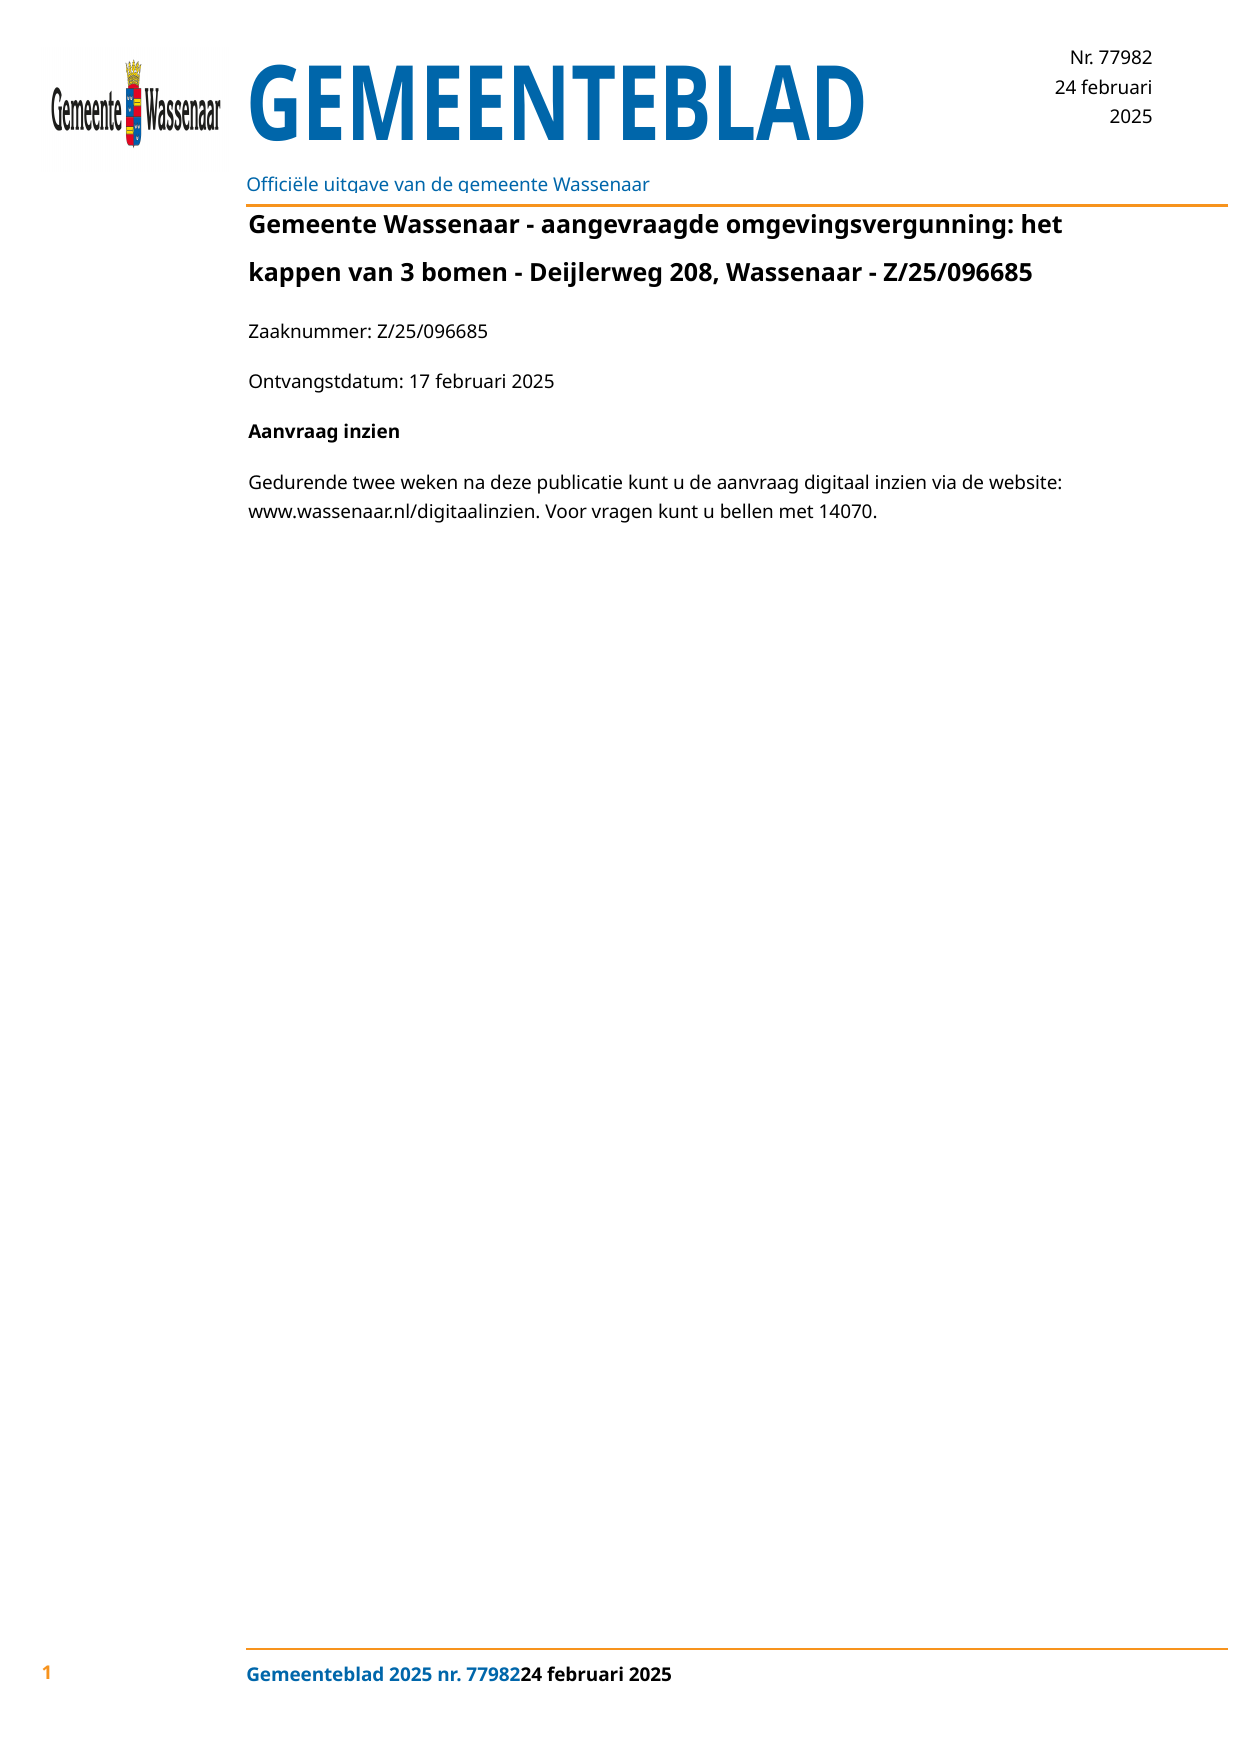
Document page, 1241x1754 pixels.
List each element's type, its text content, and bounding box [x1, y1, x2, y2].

text Gedurende twee weken na deze publicatie kunt u de aanvraag digitaal inzien via de website: www.wassenaar.nl/digitaalinzien. Voor vragen kunt u bellen met 14070. [248, 469, 1152, 524]
text Aanvraag inzien [248, 419, 1152, 444]
text Zaaknummer: Z/25/096685 [248, 318, 1152, 344]
picture [41, 47, 231, 172]
text Ontvangstdatum: 17 februari 2025 [248, 368, 1152, 394]
text Gemeente Wassenaar - aangevraagde omgevingsvergunning: het kappen van 3 bomen - Deijlerweg 208, Wassenaar - Z/25/096685 [248, 207, 1152, 288]
